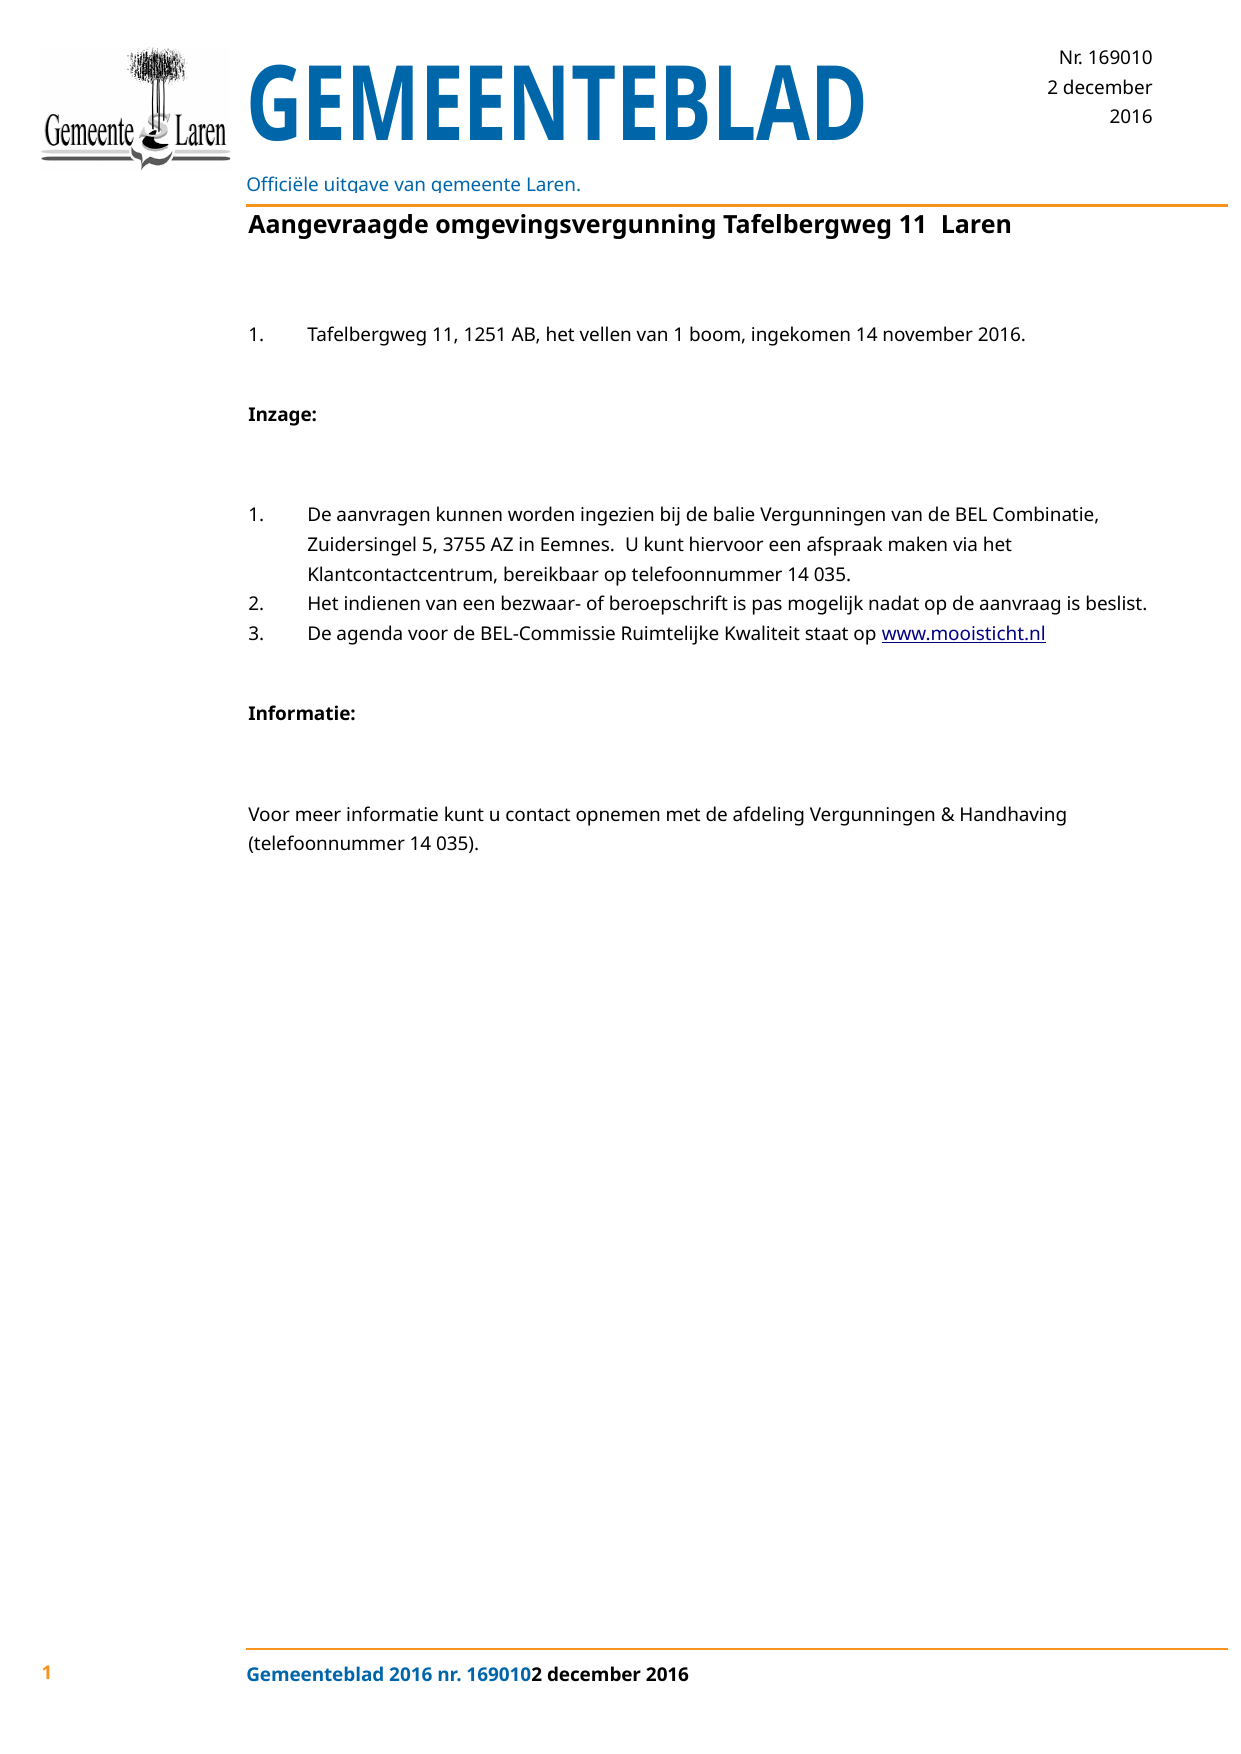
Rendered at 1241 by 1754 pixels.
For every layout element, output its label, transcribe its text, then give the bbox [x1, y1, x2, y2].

text Voor meer informatie kunt u contact opnemen met de afdeling Vergunningen & Handhaving (telefoonnummer 14 035). [248, 801, 1152, 856]
text Informatie: [248, 700, 1152, 726]
text Aangevraagde omgevingsvergunning Tafelbergweg 11 Laren [248, 207, 1152, 241]
list Tafelbergweg 11, 1251 AB, het vellen van 1 boom, ingekomen 14 november 2016. [248, 321, 1152, 346]
list De aanvragen kunnen worden ingezien bij de balie Vergunningen van de BEL Combinatie, Zuidersingel 5, 3755 AZ in Eemnes. U kunt hiervoor een afspraak maken via het Klantcontactcentrum, bereikbaar op telefoonnummer 14 035. [248, 502, 1152, 586]
picture [41, 47, 231, 172]
text Inzage: [248, 401, 1152, 426]
list Het indienen van een bezwaar- of beroepschrift is pas mogelijk nadat op de aanvraag is beslist. [248, 590, 1152, 616]
list De agenda voor de BEL-Commissie Ruimtelijke Kwaliteit staat op www.mooisticht.nl [248, 620, 1152, 646]
